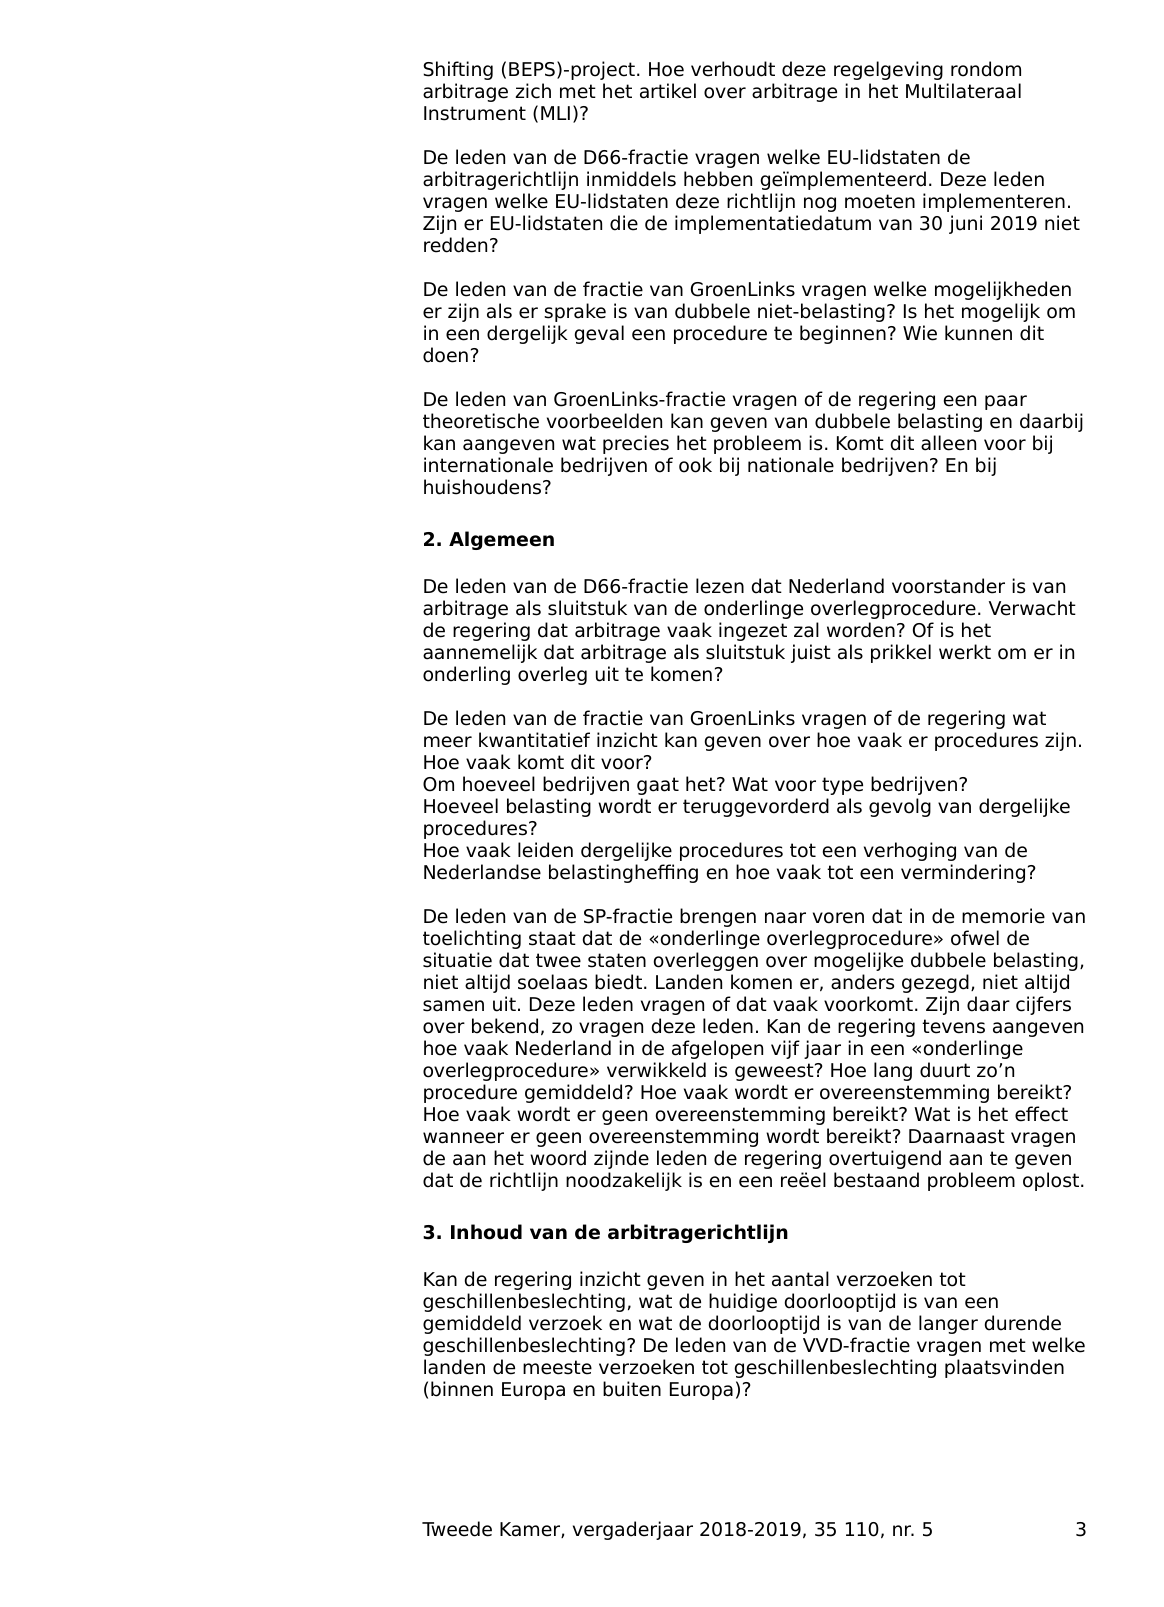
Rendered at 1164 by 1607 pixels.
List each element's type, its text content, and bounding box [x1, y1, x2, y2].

text De leden van de D66-fractie vragen welke EU-lidstaten de arbitragerichtlijn inmiddels hebben geïmplementeerd. Deze leden vragen welke EU-lidstaten deze richtlijn nog moeten implementeren. Zijn er EU-lidstaten die de implementatiedatum van 30 juni 2019 niet redden? [422, 147, 1087, 257]
text Hoe vaak leiden dergelijke procedures tot een verhoging van de Nederlandse belastingheffing en hoe vaak tot een vermindering? [422, 840, 1087, 884]
text Shifting (BEPS)-project. Hoe verhoudt deze regelgeving rondom arbitrage zich met het artikel over arbitrage in het Multilateraal Instrument (MLI)? [422, 59, 1087, 125]
text De leden van GroenLinks-fractie vragen of de regering een paar theoretische voorbeelden kan geven van dubbele belasting en daarbij kan aangeven wat precies het probleem is. Komt dit alleen voor bij internationale bedrijven of ook bij nationale bedrijven? En bij huishoudens? [422, 389, 1087, 499]
text De leden van de D66-fractie lezen dat Nederland voorstander is van arbitrage als sluitstuk van de onderlinge overlegprocedure. Verwacht de regering dat arbitrage vaak ingezet zal worden? Of is het aannemelijk dat arbitrage als sluitstuk juist als prikkel werkt om er in onderling overleg uit te komen? [422, 576, 1087, 686]
text Om hoeveel bedrijven gaat het? Wat voor type bedrijven? [422, 774, 1087, 796]
text De leden van de fractie van GroenLinks vragen welke mogelijkheden er zijn als er sprake is van dubbele niet-belasting? Is het mogelijk om in een dergelijk geval een procedure te beginnen? Wie kunnen dit doen? [422, 279, 1087, 367]
text De leden van de fractie van GroenLinks vragen of de regering wat meer kwantitatief inzicht kan geven over hoe vaak er procedures zijn. Hoe vaak komt dit voor? [422, 708, 1087, 774]
text Kan de regering inzicht geven in het aantal verzoeken tot geschillenbeslechting, wat de huidige doorlooptijd is van een gemiddeld verzoek en wat de doorlooptijd is van de langer durende geschillenbeslechting? De leden van de VVD-fractie vragen met welke landen de meeste verzoeken tot geschillenbeslechting plaatsvinden (binnen Europa en buiten Europa)? [422, 1269, 1087, 1401]
subtitle 2. Algemeen [422, 529, 1087, 551]
text De leden van de SP-fractie brengen naar voren dat in de memorie van toelichting staat dat de «onderlinge overlegprocedure» ofwel de situatie dat twee staten overleggen over mogelijke dubbele belasting, niet altijd soelaas biedt. Landen komen er, anders gezegd, niet altijd samen uit. Deze leden vragen of dat vaak voorkomt. Zijn daar cijfers over bekend, zo vragen deze leden. Kan de regering tevens aangeven hoe vaak Nederland in de afgelopen vijf jaar in een «onderlinge overlegprocedure» verwikkeld is geweest? Hoe lang duurt zo’n procedure gemiddeld? Hoe vaak wordt er overeenstemming bereikt? Hoe vaak wordt er geen overeenstemming bereikt? Wat is het effect wanneer er geen overeenstemming wordt bereikt? Daarnaast vragen de aan het woord zijnde leden de regering overtuigend aan te geven dat de richtlijn noodzakelijk is en een reëel bestaand probleem oplost. [422, 906, 1087, 1192]
subtitle 3. Inhoud van de arbitragerichtlijn [422, 1222, 1087, 1244]
text Hoeveel belasting wordt er teruggevorderd als gevolg van dergelijke procedures? [422, 796, 1087, 840]
